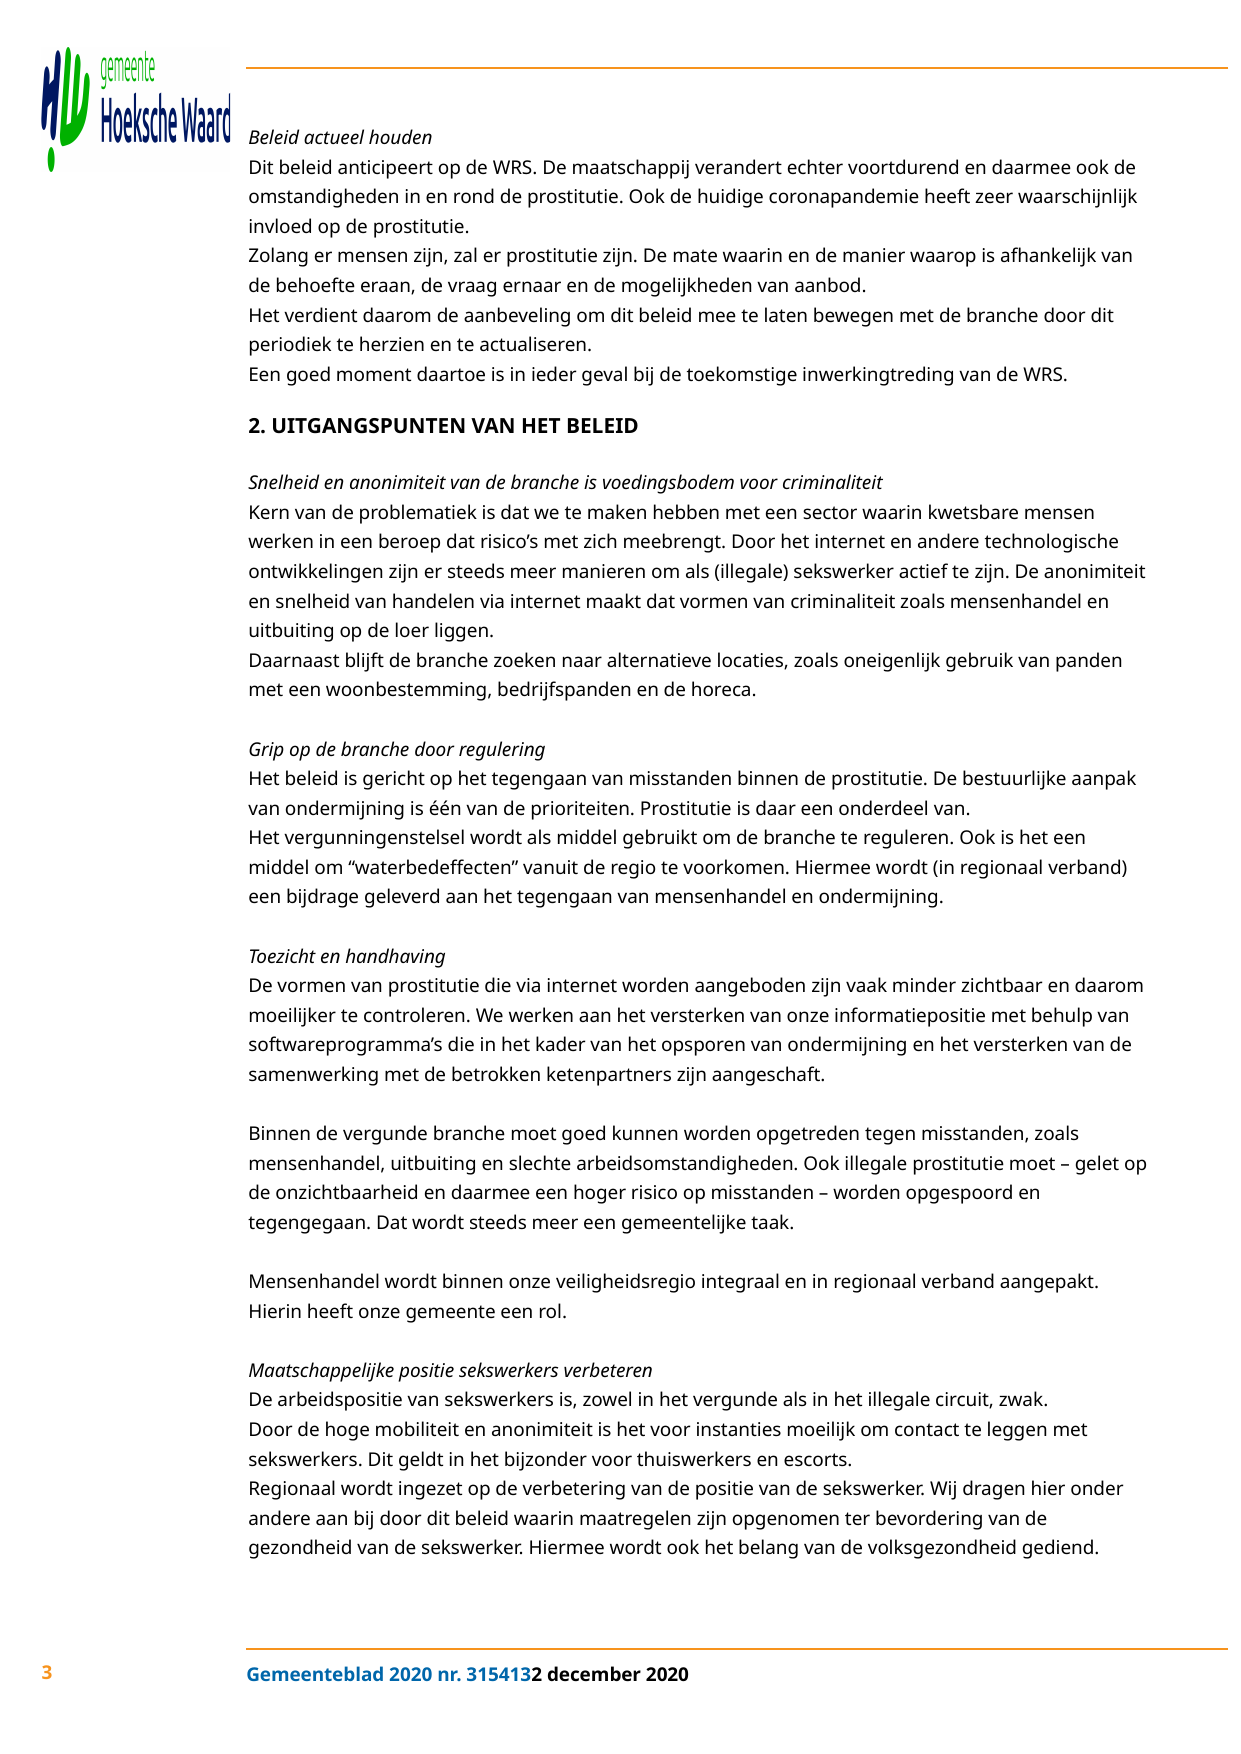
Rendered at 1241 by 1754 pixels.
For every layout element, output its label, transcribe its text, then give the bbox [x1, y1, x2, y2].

text Het beleid is gericht op het tegengaan van misstanden binnen de prostitutie. De bestuurlijke aanpak van ondermijning is één van de prioriteiten. Prostitutie is daar een onderdeel van. [248, 765, 1152, 821]
text De vormen van prostitutie die via internet worden aangeboden zijn vaak minder zichtbaar en daarom moeilijker te controleren. We werken aan het versterken van onze informatiepositie met behulp van softwareprogramma’s die in het kader van het opsporen van ondermijning en het versterken van de samenwerking met de betrokken ketenpartners zijn aangeschaft. [248, 972, 1152, 1087]
text Daarnaast blijft de branche zoeken naar alternatieve locaties, zoals oneigenlijk gebruik van panden met een woonbestemming, bedrijfspanden en de horeca. [248, 647, 1152, 702]
text 2. UITGANGSPUNTEN VAN HET BELEID [248, 411, 1152, 440]
text Maatschappelijke positie sekswerkers verbeteren [248, 1357, 1152, 1383]
text Beleid actueel houden [248, 124, 1152, 150]
text Zolang er mensen zijn, zal er prostitutie zijn. De mate waarin en de manier waarop is afhankelijk van de behoefte eraan, de vraag ernaar en de mogelijkheden van aanbod. [248, 243, 1152, 298]
text Dit beleid anticipeert op de WRS. De maatschappij verandert echter voortdurend en daarmee ook de omstandigheden in en rond de prostitutie. Ook de huidige coronapandemie heeft zeer waarschijnlijk invloed op de prostitutie. [248, 154, 1152, 239]
text Grip op de branche door regulering [248, 736, 1152, 761]
text Door de hoge mobiliteit en anonimiteit is het voor instanties moeilijk om contact te leggen met sekswerkers. Dit geldt in het bijzonder voor thuiswerkers en escorts. [248, 1416, 1152, 1471]
picture [41, 47, 231, 172]
text Toezicht en handhaving [248, 943, 1152, 968]
text De arbeidspositie van sekswerkers is, zowel in het vergunde als in het illegale circuit, zwak. [248, 1387, 1152, 1412]
text Mensenhandel wordt binnen onze veiligheidsregio integraal en in regionaal verband aangepakt. Hierin heeft onze gemeente een rol. [248, 1268, 1152, 1323]
text Het verdient daarom de aanbeveling om dit beleid mee te laten bewegen met de branche door dit periodiek te herzien en te actualiseren. [248, 302, 1152, 357]
text Een goed moment daartoe is in ieder geval bij de toekomstige inwerkingtreding van de WRS. [248, 361, 1152, 387]
text Snelheid en anonimiteit van de branche is voedingsbodem voor criminaliteit [248, 469, 1152, 495]
text Kern van de problematiek is dat we te maken hebben met een sector waarin kwetsbare mensen werken in een beroep dat risico’s met zich meebrengt. Door het internet en andere technologische ontwikkelingen zijn er steeds meer manieren om als (illegale) sekswerker actief te zijn. De anonimiteit en snelheid van handelen via internet maakt dat vormen van criminaliteit zoals mensenhandel en uitbuiting op de loer liggen. [248, 499, 1152, 643]
text Het vergunningenstelsel wordt als middel gebruikt om de branche te reguleren. Ook is het een middel om “waterbedeffecten” vanuit de regio te voorkomen. Hiermee wordt (in regionaal verband) een bijdrage geleverd aan het tegengaan van mensenhandel en ondermijning. [248, 824, 1152, 909]
text Regionaal wordt ingezet op de verbetering van de positie van de sekswerker. Wij dragen hier onder andere aan bij door dit beleid waarin maatregelen zijn opgenomen ter bevordering van de gezondheid van de sekswerker. Hiermee wordt ook het belang van de volksgezondheid gediend. [248, 1475, 1152, 1560]
text Binnen de vergunde branche moet goed kunnen worden opgetreden tegen misstanden, zoals mensenhandel, uitbuiting en slechte arbeidsomstandigheden. Ook illegale prostitutie moet – gelet op de onzichtbaarheid en daarmee een hoger risico op misstanden – worden opgespoord en tegengegaan. Dat wordt steeds meer een gemeentelijke taak. [248, 1120, 1152, 1235]
